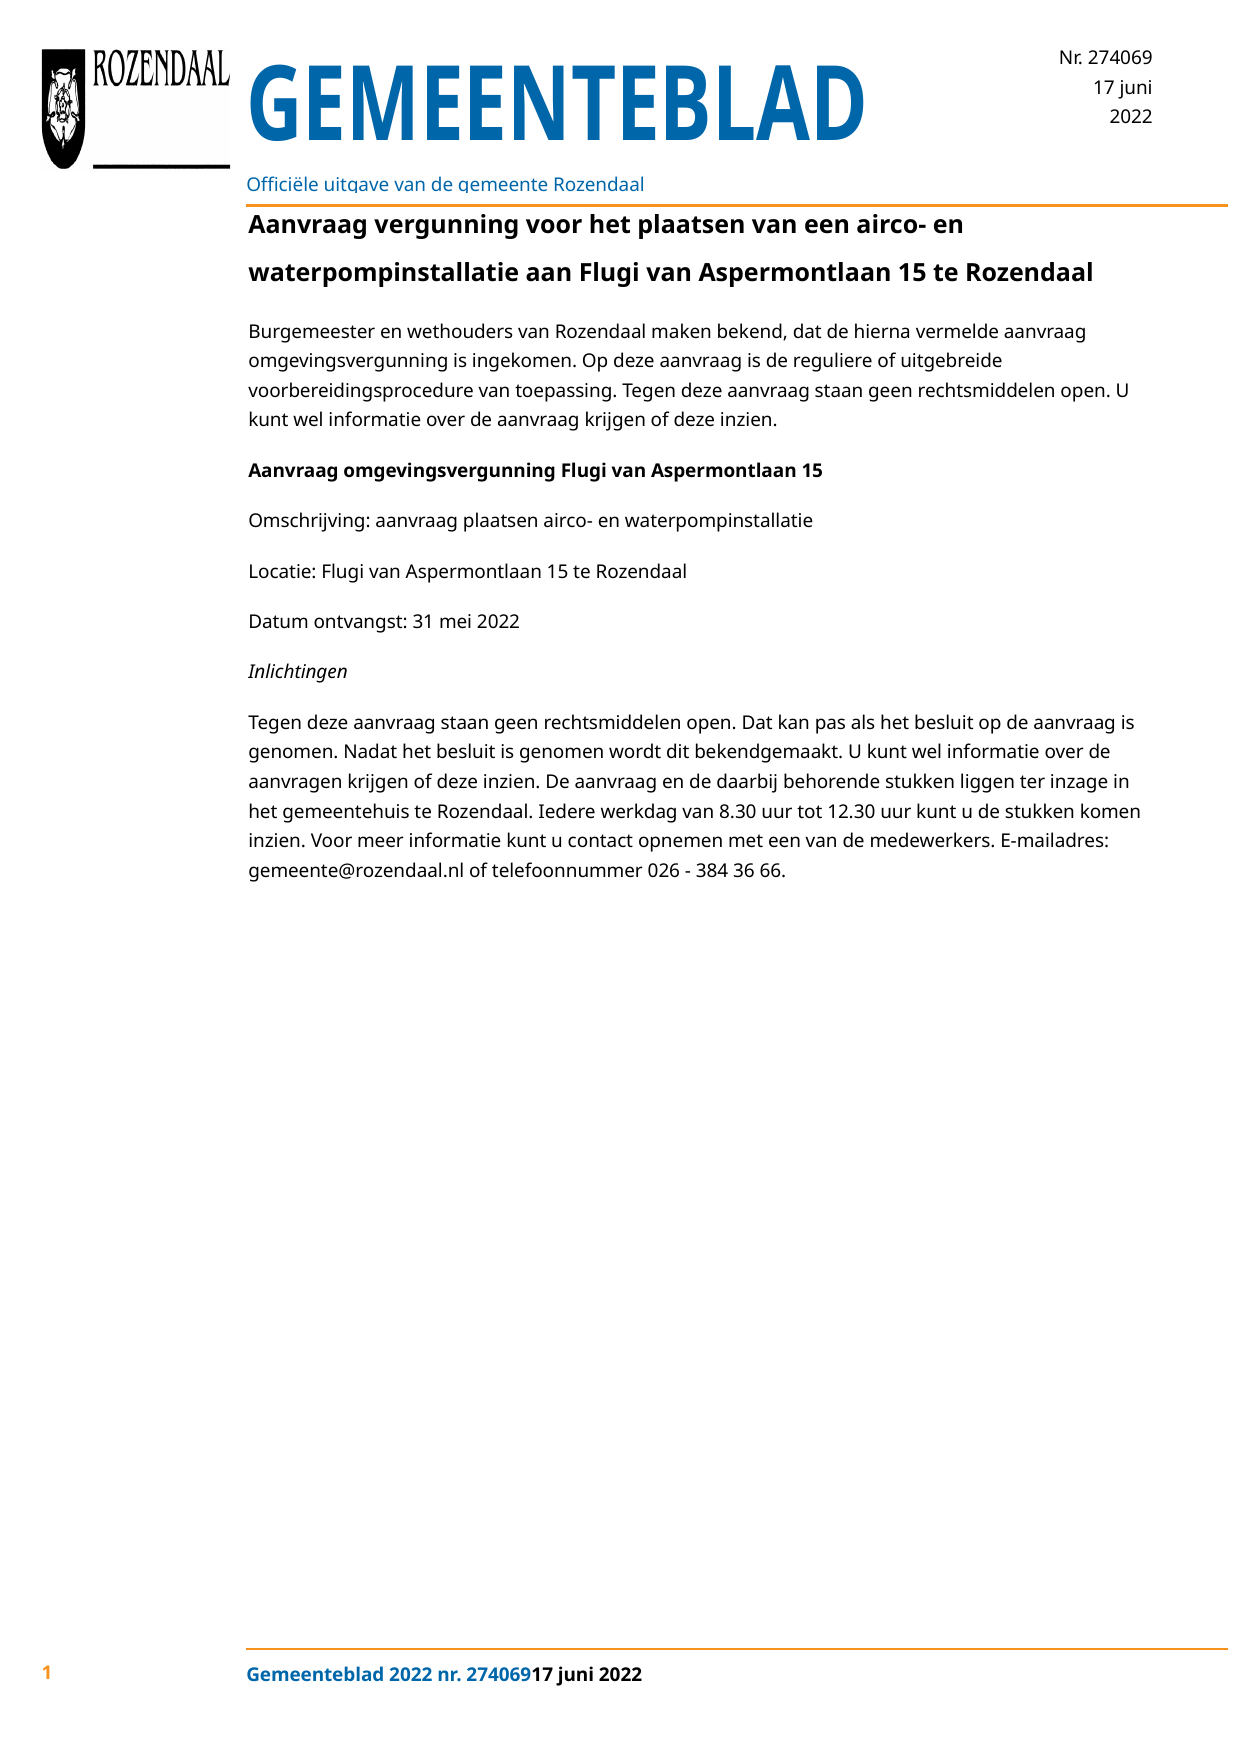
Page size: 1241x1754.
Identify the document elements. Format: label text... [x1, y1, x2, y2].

text Datum ontvangst: 31 mei 2022 [248, 608, 1152, 634]
text Omschrijving: aanvraag plaatsen airco- en waterpompinstallatie [248, 507, 1152, 533]
picture [41, 47, 231, 172]
text Aanvraag omgevingsvergunning Flugi van Aspermontlaan 15 [248, 457, 1152, 483]
text Tegen deze aanvraag staan geen rechtsmiddelen open. Dat kan pas als het besluit op de aanvraag is genomen. Nadat het besluit is genomen wordt dit bekendgemaakt. U kunt wel informatie over de aanvragen krijgen of deze inzien. De aanvraag en de daarbij behorende stukken liggen ter inzage in het gemeentehuis te Rozendaal. Iedere werkdag van 8.30 uur tot 12.30 uur kunt u de stukken komen inzien. Voor meer informatie kunt u contact opnemen met een van de medewerkers. E-mailadres: gemeente@rozendaal.nl of telefoonnummer 026 - 384 36 66. [248, 709, 1152, 883]
text Aanvraag vergunning voor het plaatsen van een airco- en waterpompinstallatie aan Flugi van Aspermontlaan 15 te Rozendaal [248, 207, 1152, 288]
text Locatie: Flugi van Aspermontlaan 15 te Rozendaal [248, 558, 1152, 584]
text Burgemeester en wethouders van Rozendaal maken bekend, dat de hierna vermelde aanvraag omgevingsvergunning is ingekomen. Op deze aanvraag is de reguliere of uitgebreide voorbereidingsprocedure van toepassing. Tegen deze aanvraag staan geen rechtsmiddelen open. U kunt wel informatie over de aanvraag krijgen of deze inzien. [248, 318, 1152, 432]
text Inlichtingen [248, 659, 1152, 684]
